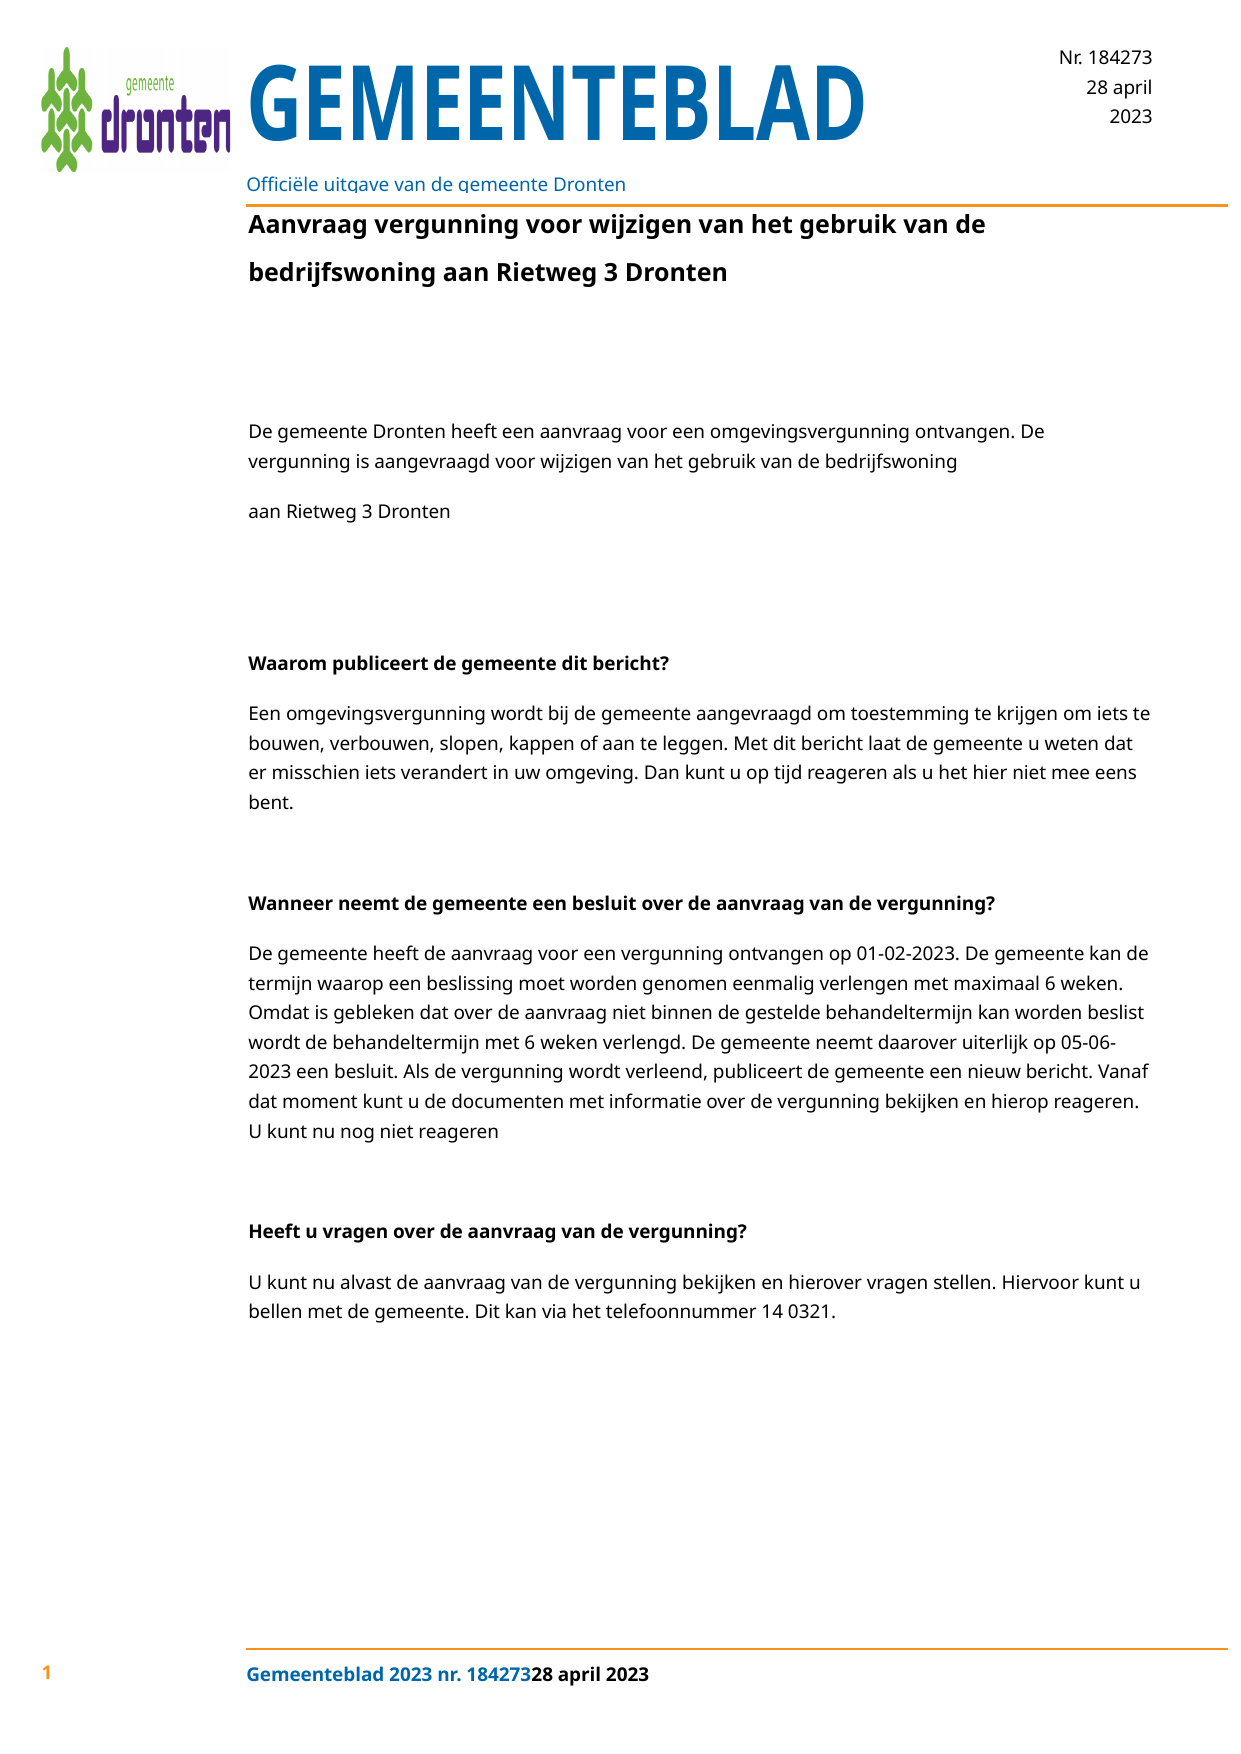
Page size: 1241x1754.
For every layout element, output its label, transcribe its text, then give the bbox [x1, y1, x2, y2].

picture [41, 47, 231, 172]
text Heeft u vragen over de aanvraag van de vergunning? [248, 1219, 1152, 1244]
text Wanneer neemt de gemeente een besluit over de aanvraag van de vergunning? [248, 890, 1152, 916]
text Een omgevingsvergunning wordt bij de gemeente aangevraagd om toestemming te krijgen om iets te bouwen, verbouwen, slopen, kappen of aan te leggen. Met dit bericht laat de gemeente u weten dat er misschien iets verandert in uw omgeving. Dan kunt u op tijd reageren als u het hier niet mee eens bent. [248, 700, 1152, 815]
text De gemeente heeft de aanvraag voor een vergunning ontvangen op 01-02-2023. De gemeente kan de termijn waarop een beslissing moet worden genomen eenmalig verlengen met maximaal 6 weken. Omdat is gebleken dat over de aanvraag niet binnen de gestelde behandeltermijn kan worden beslist wordt de behandeltermijn met 6 weken verlengd. De gemeente neemt daarover uiterlijk op 05-06-2023 een besluit. Als de vergunning wordt verleend, publiceert de gemeente een nieuw bericht. Vanaf dat moment kunt u de documenten met informatie over de vergunning bekijken en hierop reageren. U kunt nu nog niet reageren [248, 940, 1152, 1144]
text Aanvraag vergunning voor wijzigen van het gebruik van de bedrijfswoning aan Rietweg 3 Dronten [248, 207, 1152, 288]
text aan Rietweg 3 Dronten [248, 499, 1152, 524]
text U kunt nu alvast de aanvraag van de vergunning bekijken en hierover vragen stellen. Hiervoor kunt u bellen met de gemeente. Dit kan via het telefoonnummer 14 0321. [248, 1269, 1152, 1324]
text De gemeente Dronten heeft een aanvraag voor een omgevingsvergunning ontvangen. De vergunning is aangevraagd voor wijzigen van het gebruik van de bedrijfswoning [248, 419, 1152, 474]
text Waarom publiceert de gemeente dit bericht? [248, 650, 1152, 676]
